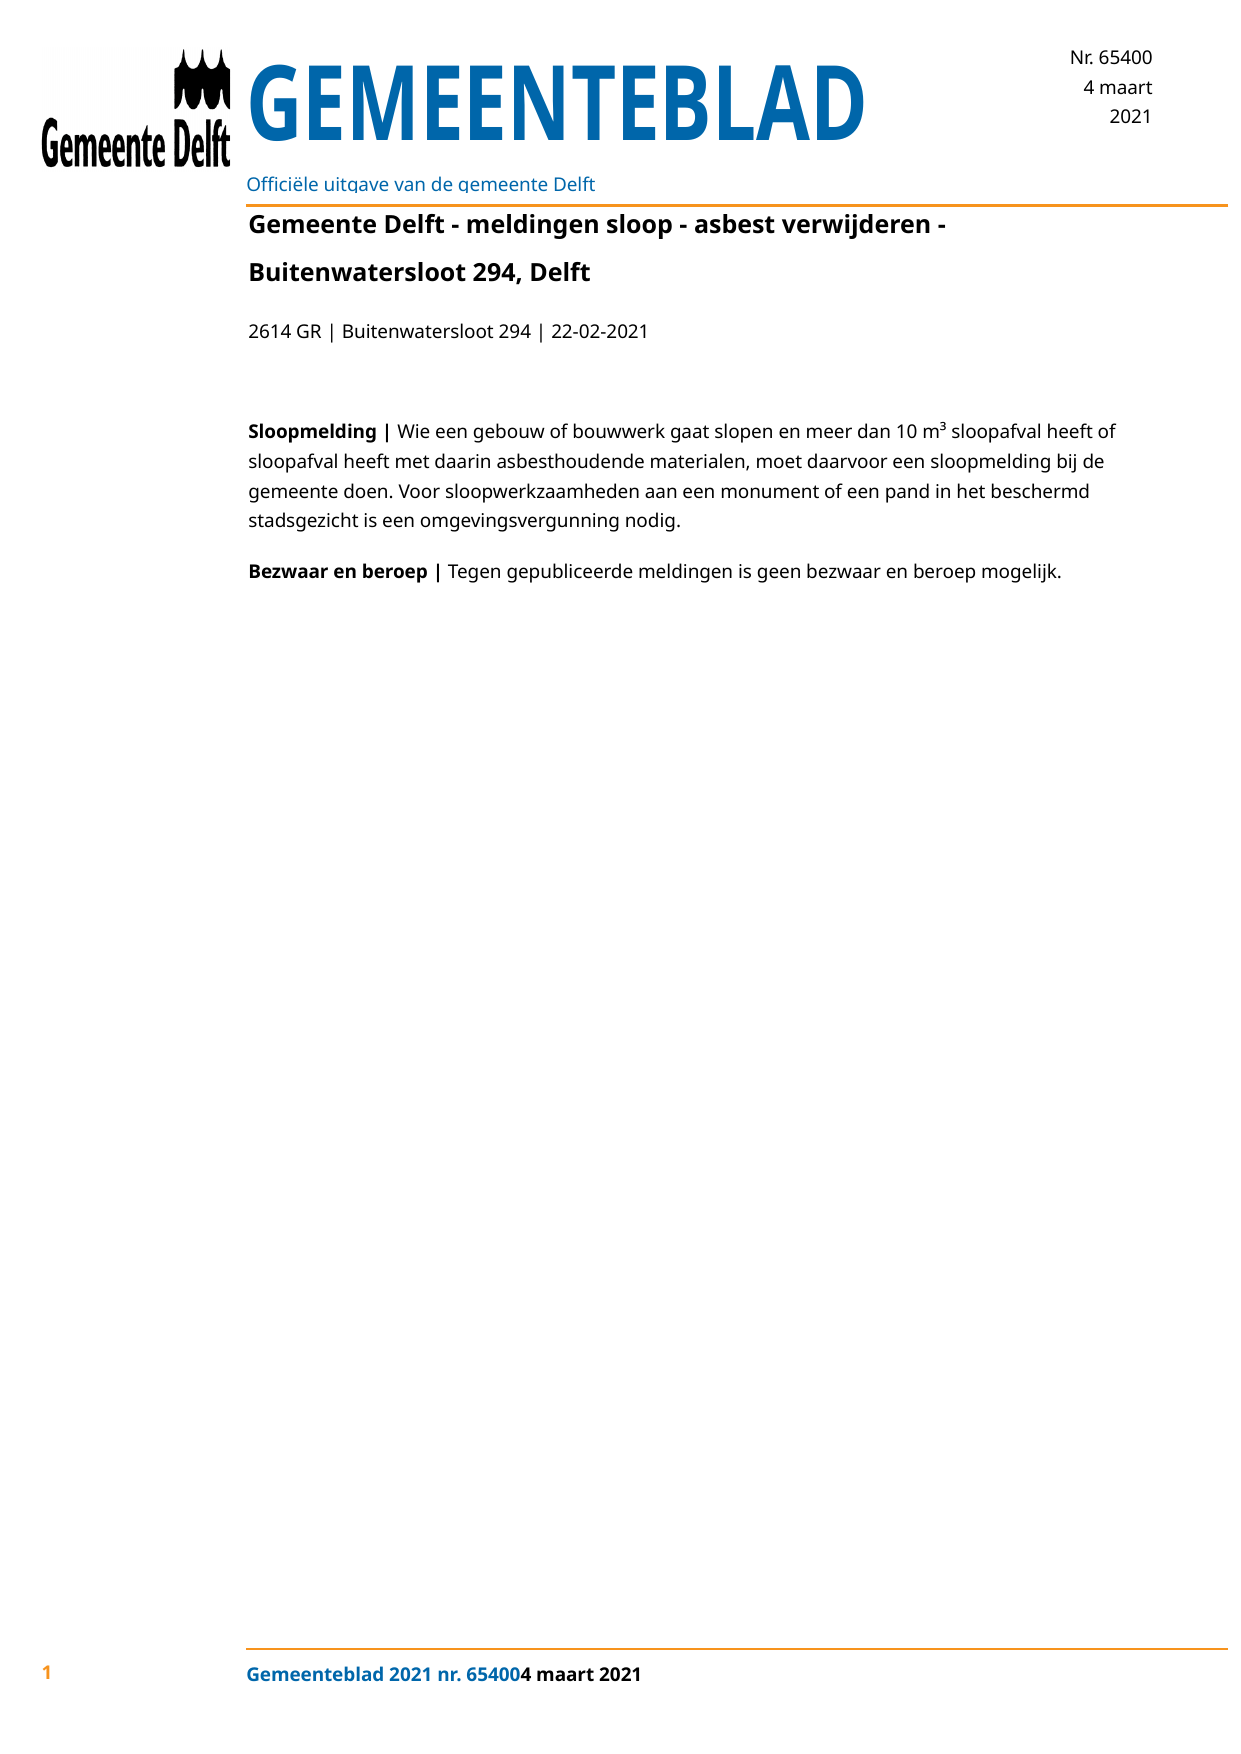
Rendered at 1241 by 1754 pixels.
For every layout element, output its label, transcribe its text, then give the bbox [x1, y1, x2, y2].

text Gemeente Delft - meldingen sloop - asbest verwijderen - Buitenwatersloot 294, Delft [248, 207, 1152, 288]
text Sloopmelding | Wie een gebouw of bouwwerk gaat slopen en meer dan 10 m³ sloopafval heeft of sloopafval heeft met daarin asbesthoudende materialen, moet daarvoor een sloopmelding bij de gemeente doen. Voor sloopwerkzaamheden aan een monument of een pand in het beschermd stadsgezicht is een omgevingsvergunning nodig. [248, 419, 1152, 533]
text Bezwaar en beroep | Tegen gepubliceerde meldingen is geen bezwaar en beroep mogelijk. [248, 558, 1152, 584]
picture [41, 47, 231, 172]
text 2614 GR | Buitenwatersloot 294 | 22-02-2021 [248, 318, 1152, 344]
